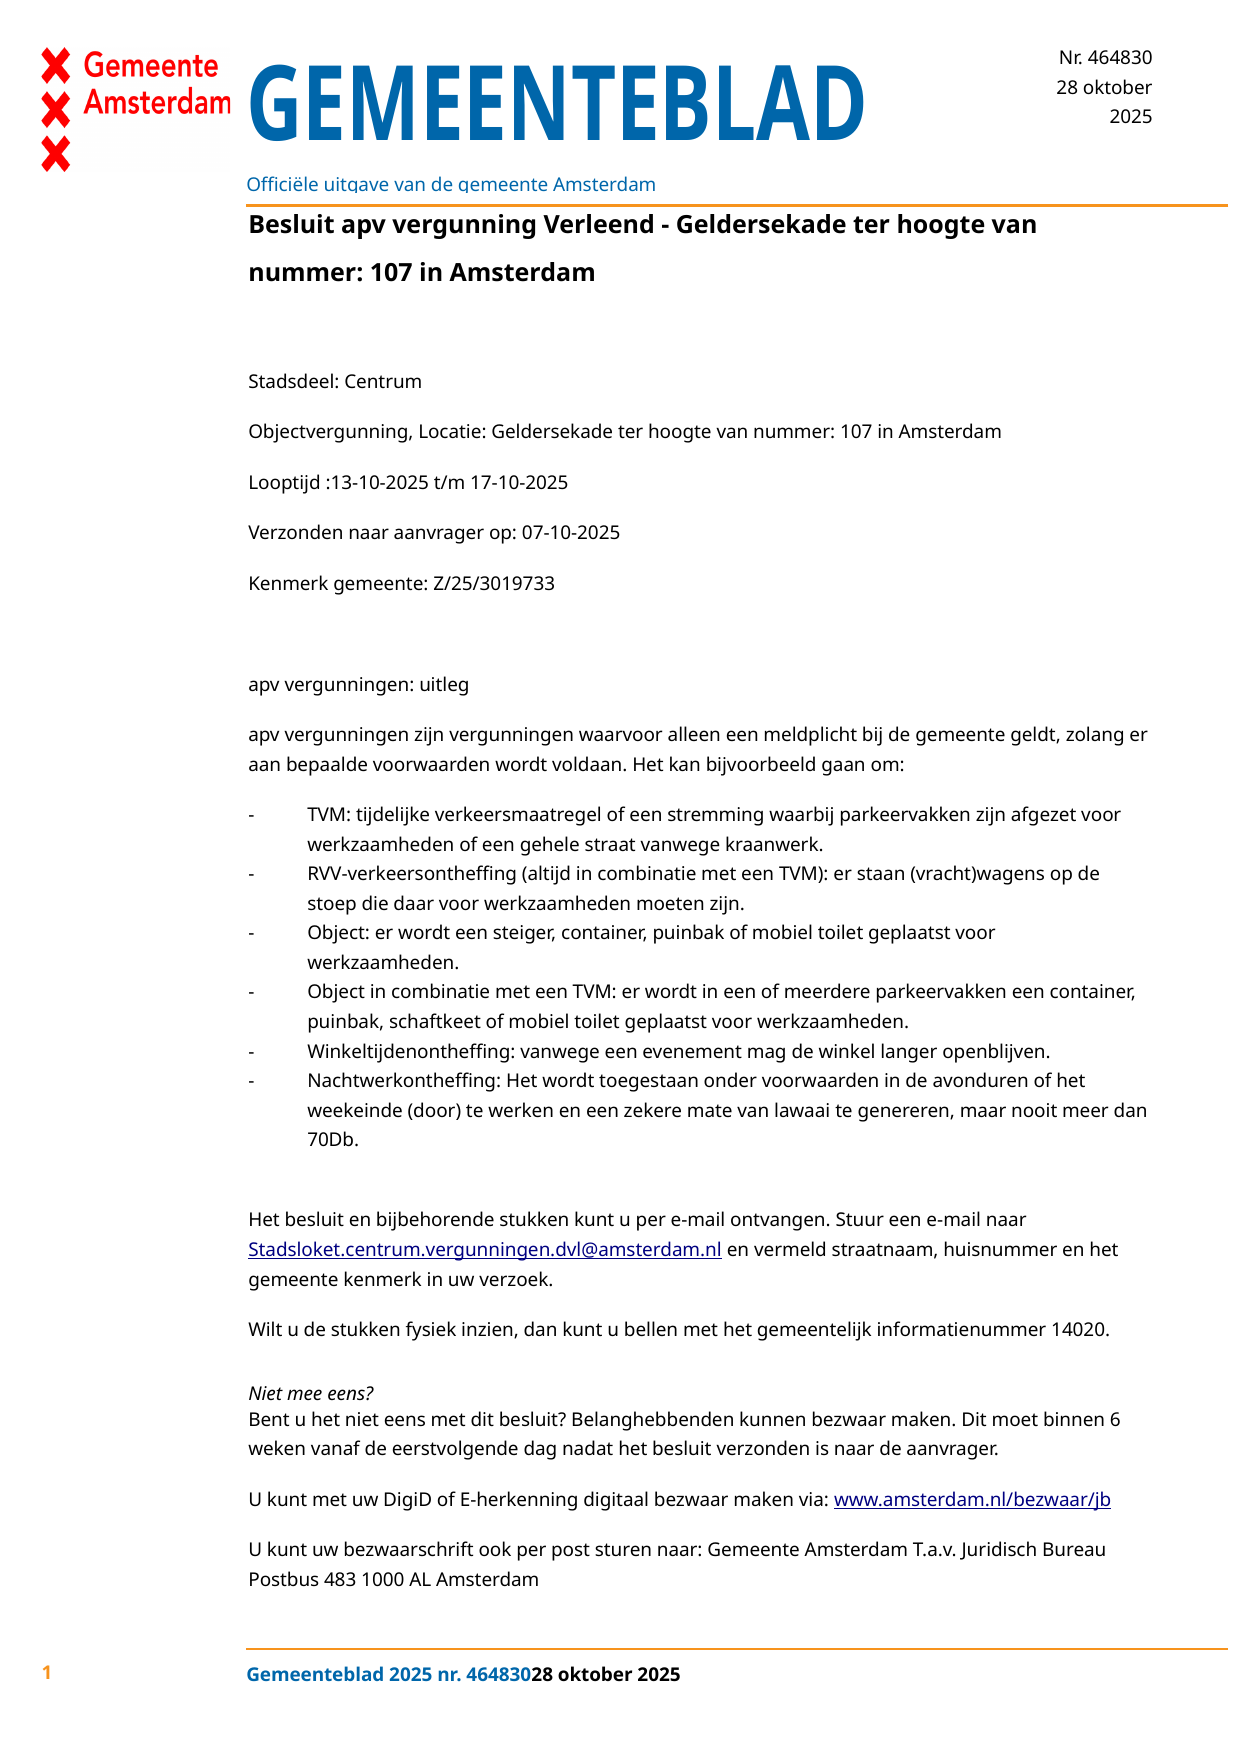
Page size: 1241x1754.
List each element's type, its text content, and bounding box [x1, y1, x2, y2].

text Besluit apv vergunning Verleend - Geldersekade ter hoogte van nummer: 107 in Amsterdam [248, 207, 1152, 288]
list Nachtwerkontheffing: Het wordt toegestaan onder voorwaarden in de avonduren of het weekeinde (door) te werken en een zekere mate van lawaai te genereren, maar nooit meer dan 70Db. [248, 1067, 1152, 1152]
text Het besluit en bijbehorende stukken kunt u per e-mail ontvangen. Stuur een e-mail naar Stadsloket.centrum.vergunningen.dvl@amsterdam.nl en vermeld straatnaam, huisnummer en het gemeente kenmerk in uw verzoek. [248, 1207, 1152, 1292]
text Wilt u de stukken fysiek inzien, dan kunt u bellen met het gemeentelijk informatienummer 14020. [248, 1316, 1152, 1342]
text U kunt uw bezwaarschrift ook per post sturen naar: Gemeente Amsterdam T.a.v. Juridisch Bureau Postbus 483 1000 AL Amsterdam [248, 1536, 1152, 1592]
text Niet mee eens? [248, 1380, 1152, 1406]
text U kunt met uw DigiD of E-herkenning digitaal bezwaar maken via: www.amsterdam.nl/bezwaar/jb [248, 1486, 1152, 1512]
text Stadsdeel: Centrum [248, 368, 1152, 394]
list Winkeltijdenontheffing: vanwege een evenement mag de winkel langer openblijven. [248, 1038, 1152, 1064]
text Bent u het niet eens met dit besluit? Belanghebbenden kunnen bezwaar maken. Dit moet binnen 6 weken vanaf de eerstvolgende dag nadat het besluit verzonden is naar de aanvrager. [248, 1406, 1152, 1461]
text Looptijd :13-10-2025 t/m 17-10-2025 [248, 469, 1152, 495]
text Kenmerk gemeente: Z/25/3019733 [248, 570, 1152, 596]
text Objectvergunning, Locatie: Geldersekade ter hoogte van nummer: 107 in Amsterdam [248, 419, 1152, 444]
list RVV-verkeersontheffing (altijd in combinatie met een TVM): er staan (vracht)wagens op de stoep die daar voor werkzaamheden moeten zijn. [248, 860, 1152, 916]
list TVM: tijdelijke verkeersmaatregel of een stremming waarbij parkeervakken zijn afgezet voor werkzaamheden of een gehele straat vanwege kraanwerk. [248, 801, 1152, 857]
picture [41, 47, 231, 172]
list Object: er wordt een steiger, container, puinbak of mobiel toilet geplaatst voor werkzaamheden. [248, 919, 1152, 975]
text apv vergunningen zijn vergunningen waarvoor alleen een meldplicht bij de gemeente geldt, zolang er aan bepaalde voorwaarden wordt voldaan. Het kan bijvoorbeeld gaan om: [248, 721, 1152, 777]
list Object in combinatie met een TVM: er wordt in een of meerdere parkeervakken een container, puinbak, schaftkeet of mobiel toilet geplaatst voor werkzaamheden. [248, 979, 1152, 1034]
text Verzonden naar aanvrager op: 07-10-2025 [248, 519, 1152, 545]
text apv vergunningen: uitleg [248, 671, 1152, 697]
